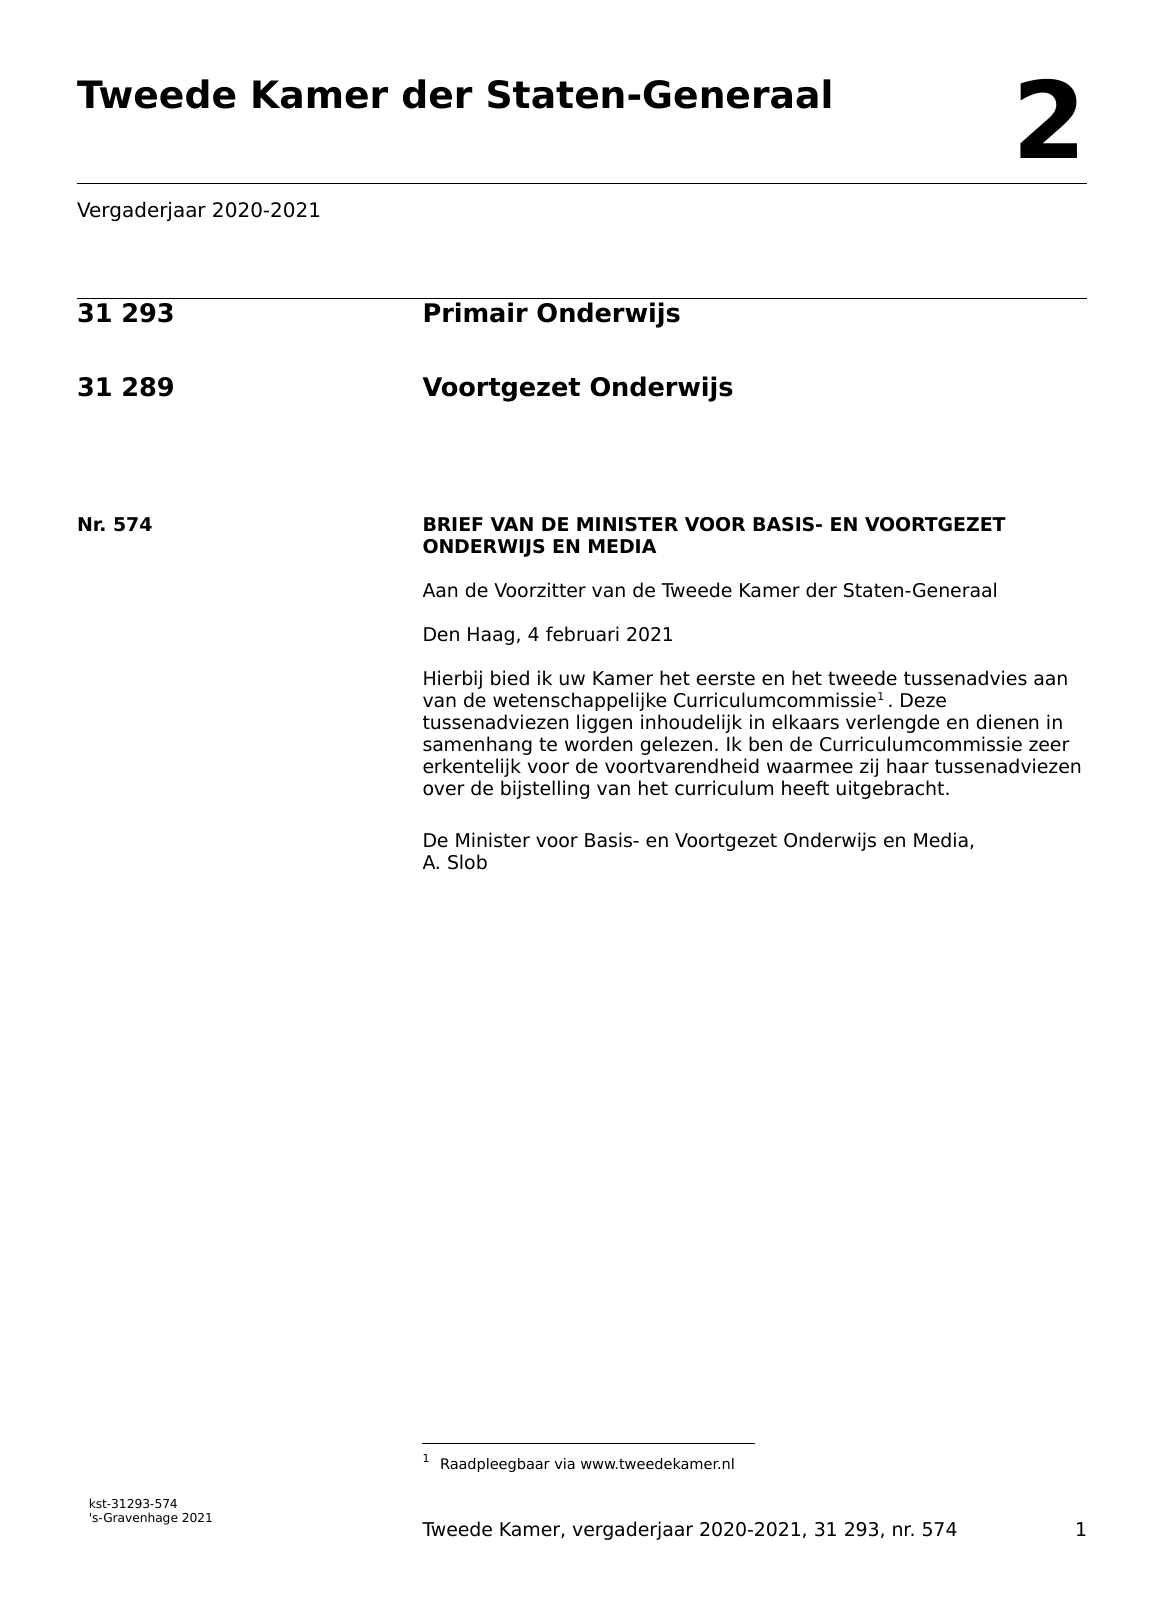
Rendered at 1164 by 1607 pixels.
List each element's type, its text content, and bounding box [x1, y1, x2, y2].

subtitle 31 293 Primair Onderwijs [77, 299, 1087, 329]
subtitle 31 289 Voortgezet Onderwijs [77, 373, 1087, 403]
text Den Haag, 4 februari 2021 [422, 624, 1087, 646]
subtitle Nr. 574 BRIEF VAN DE MINISTER VOOR BASIS- EN VOORTGEZET ONDERWIJS EN MEDIA [77, 514, 1087, 558]
text Aan de Voorzitter van de Tweede Kamer der Staten-Generaal [422, 580, 1087, 602]
table_header Tweede Kamer der Staten-Generaal [77, 59, 886, 183]
text Raadpleegbaar via www.tweedekamer.nl [422, 1452, 1087, 1474]
text kst-31293-574 [88, 1497, 323, 1511]
table_header 2 [886, 59, 1087, 183]
text Hierbij bied ik uw Kamer het eerste en het tweede tussenadvies aan van de wetenschappelijke Curriculumcommissie. Deze tussenadviezen liggen inhoudelijk in elkaars verlengde en dienen in samenhang te worden gelezen. Ik ben de Curriculumcommissie zeer erkentelijk voor de voortvarendheid waarmee zij haar tussenadviezen over de bijstelling van het curriculum heeft uitgebracht. [422, 668, 1087, 800]
table_cell Vergaderjaar 2020-2021 [77, 184, 1087, 298]
text 's-Gravenhage 2021 [88, 1511, 323, 1525]
text De Minister voor Basis- en Voortgezet Onderwijs en Media, A. Slob [422, 830, 1087, 874]
